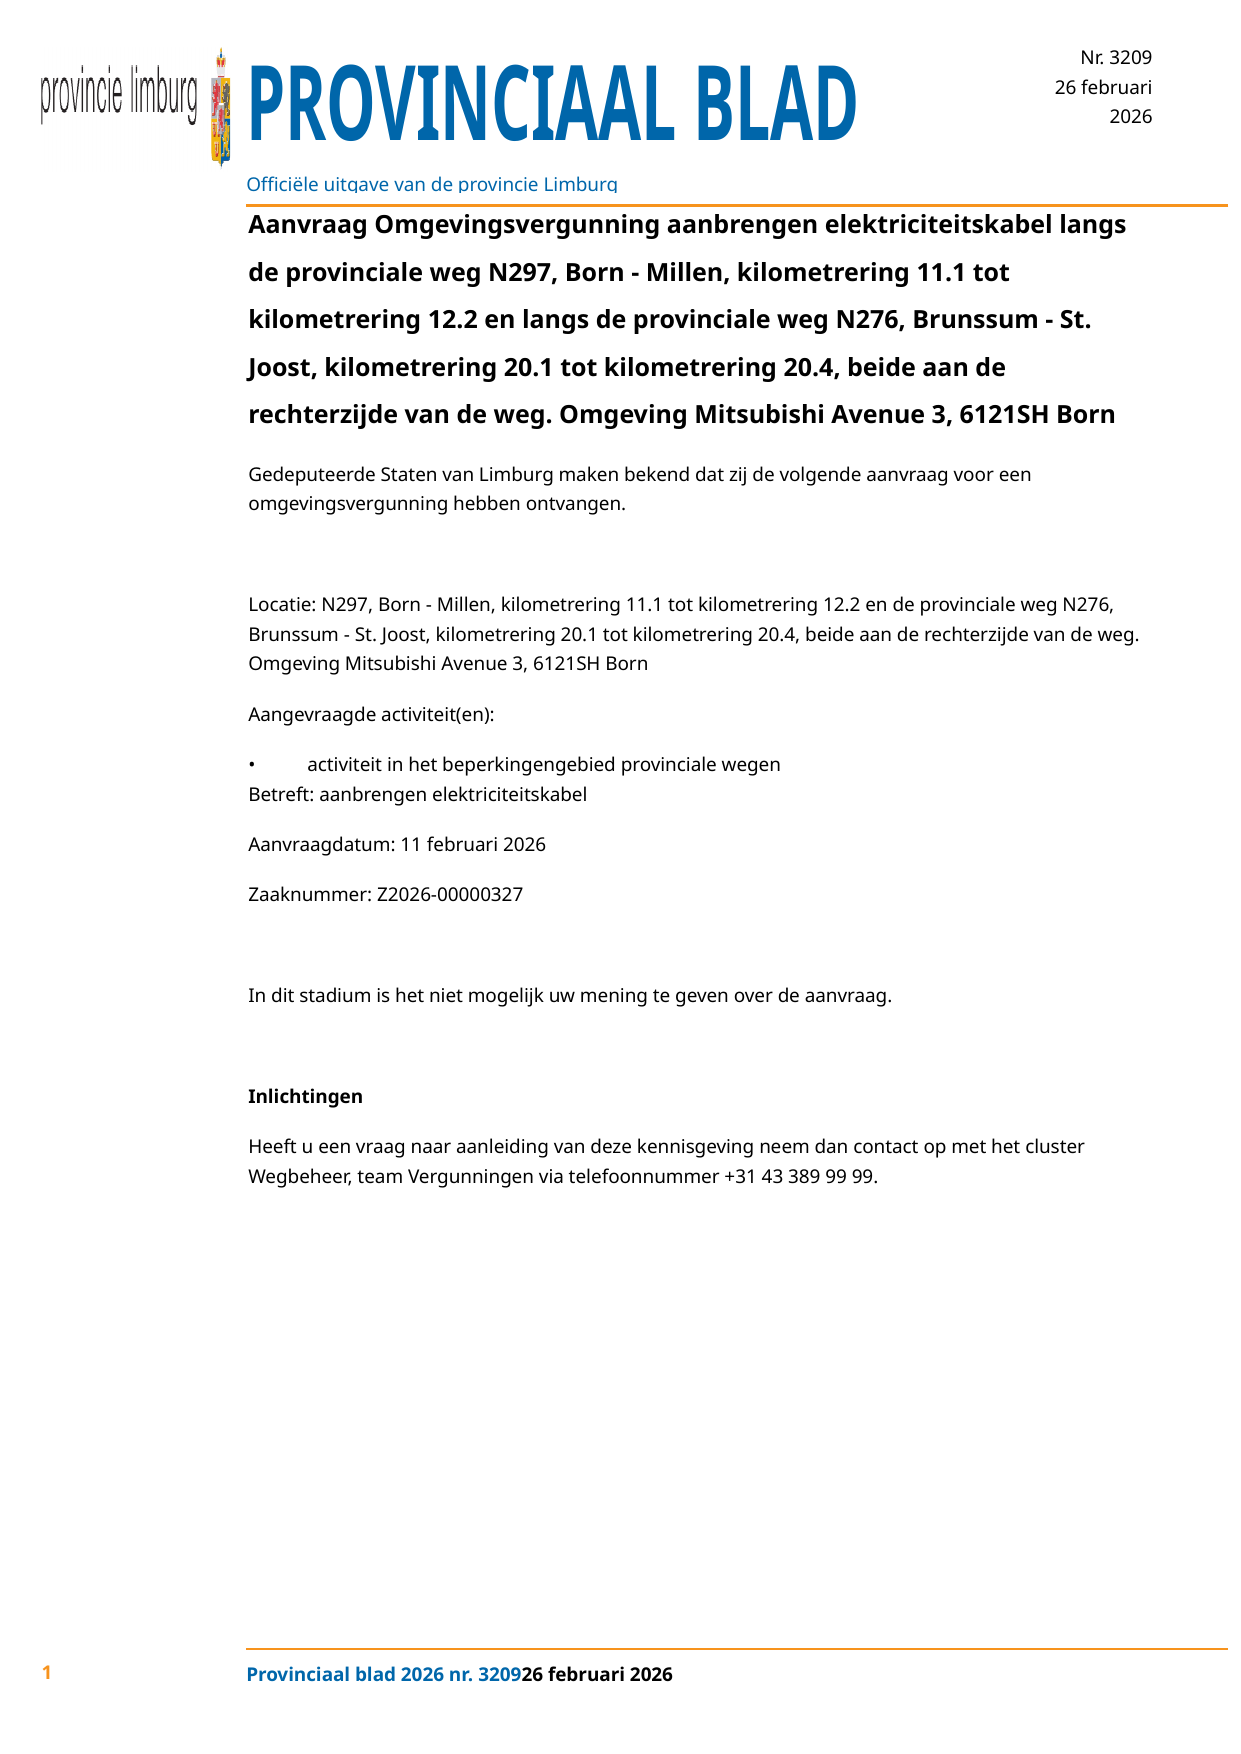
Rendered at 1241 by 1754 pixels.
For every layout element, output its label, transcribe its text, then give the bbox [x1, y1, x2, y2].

list activiteit in het beperkingengebied provinciale wegen [248, 751, 1152, 777]
picture [41, 47, 231, 172]
text Aangevraagde activiteit(en): [248, 701, 1152, 726]
text In dit stadium is het niet mogelijk uw mening te geven over de aanvraag. [248, 982, 1152, 1008]
text Gedeputeerde Staten van Limburg maken bekend dat zij de volgende aanvraag voor een omgevingsvergunning hebben ontvangen. [248, 461, 1152, 516]
text Locatie: N297, Born - Millen, kilometrering 11.1 tot kilometrering 12.2 en de provinciale weg N276, Brunssum - St. Joost, kilometrering 20.1 tot kilometrering 20.4, beide aan de rechterzijde van de weg. Omgeving Mitsubishi Avenue 3, 6121SH Born [248, 591, 1152, 676]
text Heeft u een vraag naar aanleiding van deze kennisgeving neem dan contact op met het cluster Wegbeheer, team Vergunningen via telefoonnummer +31 43 389 99 99. [248, 1134, 1152, 1189]
text Inlichtingen [248, 1083, 1152, 1109]
text Zaaknummer: Z2026-00000327 [248, 882, 1152, 907]
text Betreft: aanbrengen elektriciteitskabel [248, 781, 1152, 806]
text Aanvraagdatum: 11 februari 2026 [248, 831, 1152, 857]
text Aanvraag Omgevingsvergunning aanbrengen elektriciteitskabel langs de provinciale weg N297, Born - Millen, kilometrering 11.1 tot kilometrering 12.2 en langs de provinciale weg N276, Brunssum - St. Joost, kilometrering 20.1 tot kilometrering 20.4, beide aan de rechterzijde van de weg. Omgeving Mitsubishi Avenue 3, 6121SH Born [248, 207, 1152, 431]
